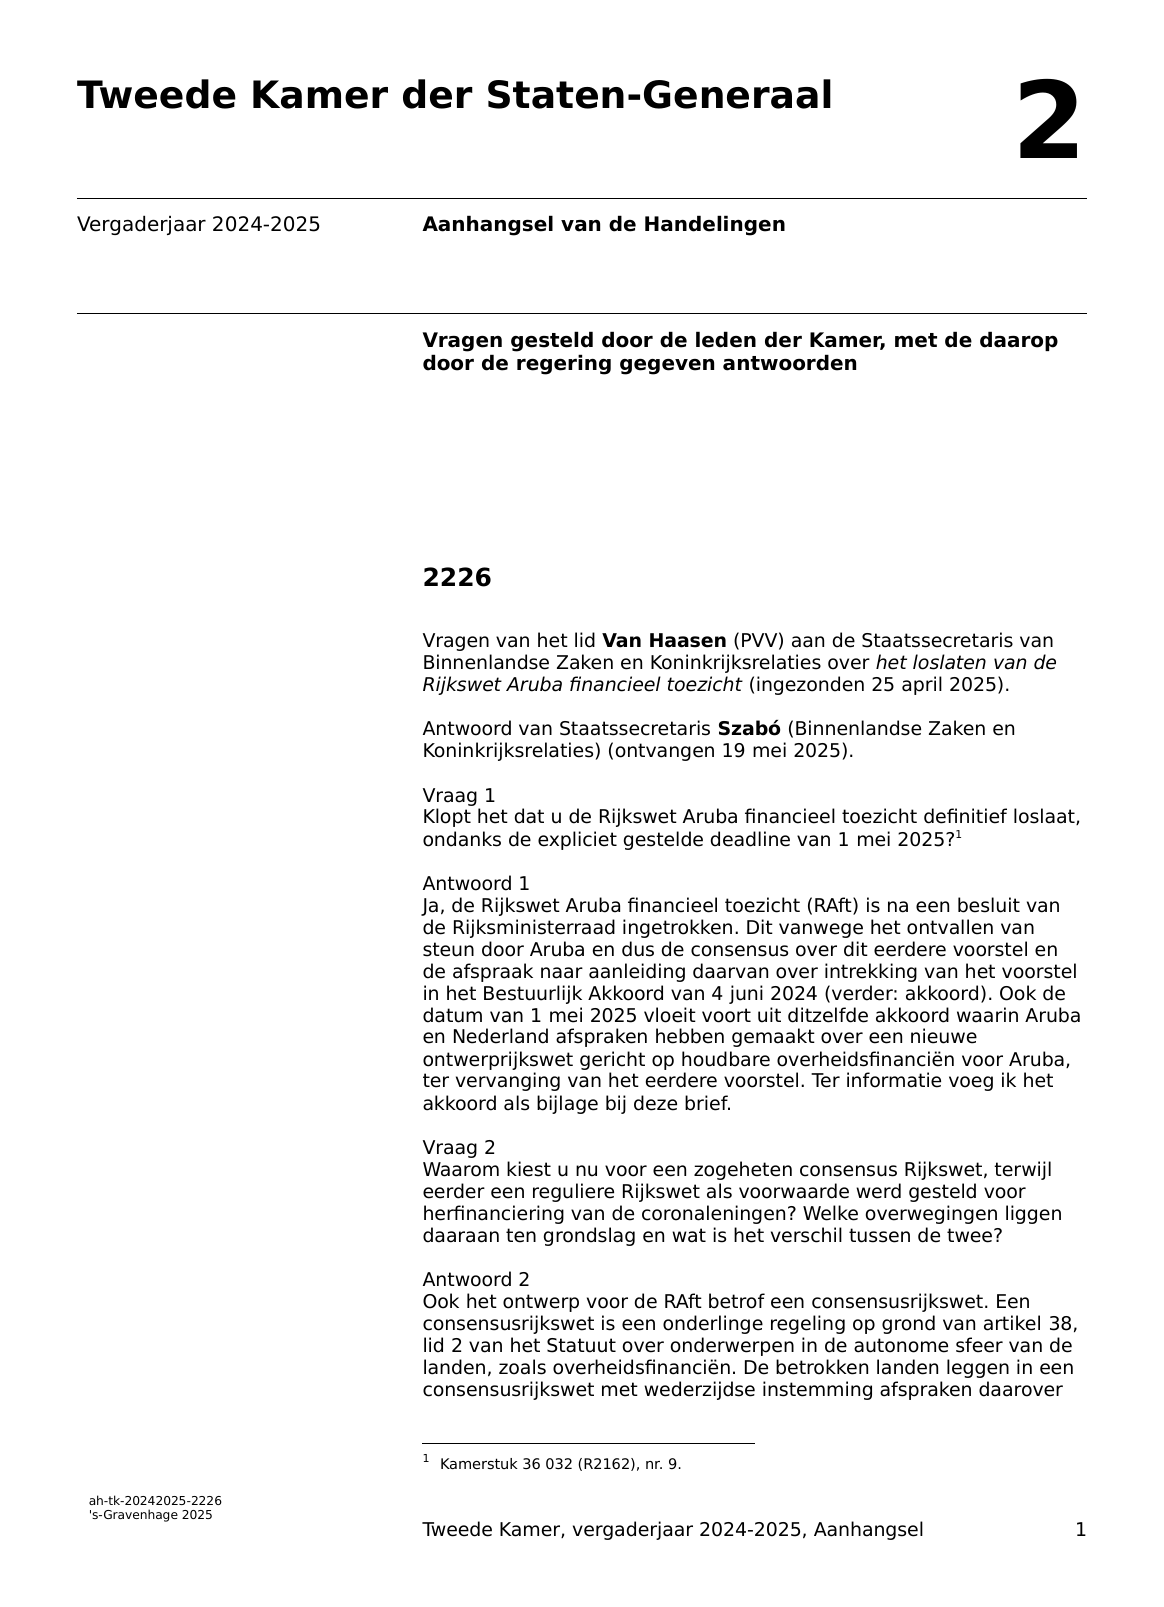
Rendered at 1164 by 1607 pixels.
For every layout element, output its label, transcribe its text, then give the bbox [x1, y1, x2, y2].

text Antwoord 1 [422, 873, 1087, 894]
table_header Tweede Kamer der Staten-Generaal [77, 59, 886, 198]
text Klopt het dat u de Rijkswet Aruba financieel toezicht definitief loslaat, ondanks de expliciet gestelde deadline van 1 mei 2025? [422, 806, 1087, 850]
text Kamerstuk 36 032 (R2162), nr. 9. [422, 1452, 1087, 1474]
text Antwoord 2 [422, 1269, 1087, 1291]
text Vragen van het lid Van Haasen (PVV) aan de Staatssecretaris van Binnenlandse Zaken en Koninkrijksrelaties over het loslaten van de Rijkswet Aruba financieel toezicht (ingezonden 25 april 2025). [422, 630, 1087, 696]
text Antwoord van Staatssecretaris Szabó (Binnenlandse Zaken en Koninkrijksrelaties) (ontvangen 19 mei 2025). [422, 718, 1087, 762]
text 's-Gravenhage 2025 [88, 1508, 323, 1522]
text 2226 [422, 563, 1087, 592]
text Waarom kiest u nu voor een zogeheten consensus Rijkswet, terwijl eerder een reguliere Rijkswet als voorwaarde werd gesteld voor herfinanciering van de coronaleningen? Welke overwegingen liggen daaraan ten grondslag en wat is het verschil tussen de twee? [422, 1158, 1087, 1246]
table_cell Vragen gesteld door de leden der Kamer, met de daarop door de regering gegeven antwoorden [422, 314, 1087, 375]
text Ja, de Rijkswet Aruba financieel toezicht (RAft) is na een besluit van de Rijksministerraad ingetrokken. Dit vanwege het ontvallen van steun door Aruba en dus de consensus over dit eerdere voorstel en de afspraak naar aanleiding daarvan over intrekking van het voorstel in het Bestuurlijk Akkoord van 4 juni 2024 (verder: akkoord). Ook de datum van 1 mei 2025 vloeit voort uit ditzelfde akkoord waarin Aruba en Nederland afspraken hebben gemaakt over een nieuwe ontwerprijkswet gericht op houdbare overheidsfinanciën voor Aruba, ter vervanging van het eerdere voorstel. Ter informatie voeg ik het akkoord als bijlage bij deze brief. [422, 894, 1087, 1114]
table_cell [77, 314, 422, 375]
text Ook het ontwerp voor de RAft betrof een consensusrijkswet. Een consensusrijkswet is een onderlinge regeling op grond van artikel 38, lid 2 van het Statuut over onderwerpen in de autonome sfeer van de landen, zoals overheidsfinanciën. De betrokken landen leggen in een consensusrijkswet met wederzijdse instemming afspraken daarover [422, 1291, 1087, 1401]
text Vraag 2 [422, 1137, 1087, 1158]
text ah-tk-20242025-2226 [88, 1494, 323, 1508]
table_cell Aanhangsel van de Handelingen [422, 199, 1087, 313]
table_header 2 [886, 59, 1087, 198]
text Vraag 1 [422, 784, 1087, 806]
table_cell Vergaderjaar 2024-2025 [77, 199, 422, 313]
